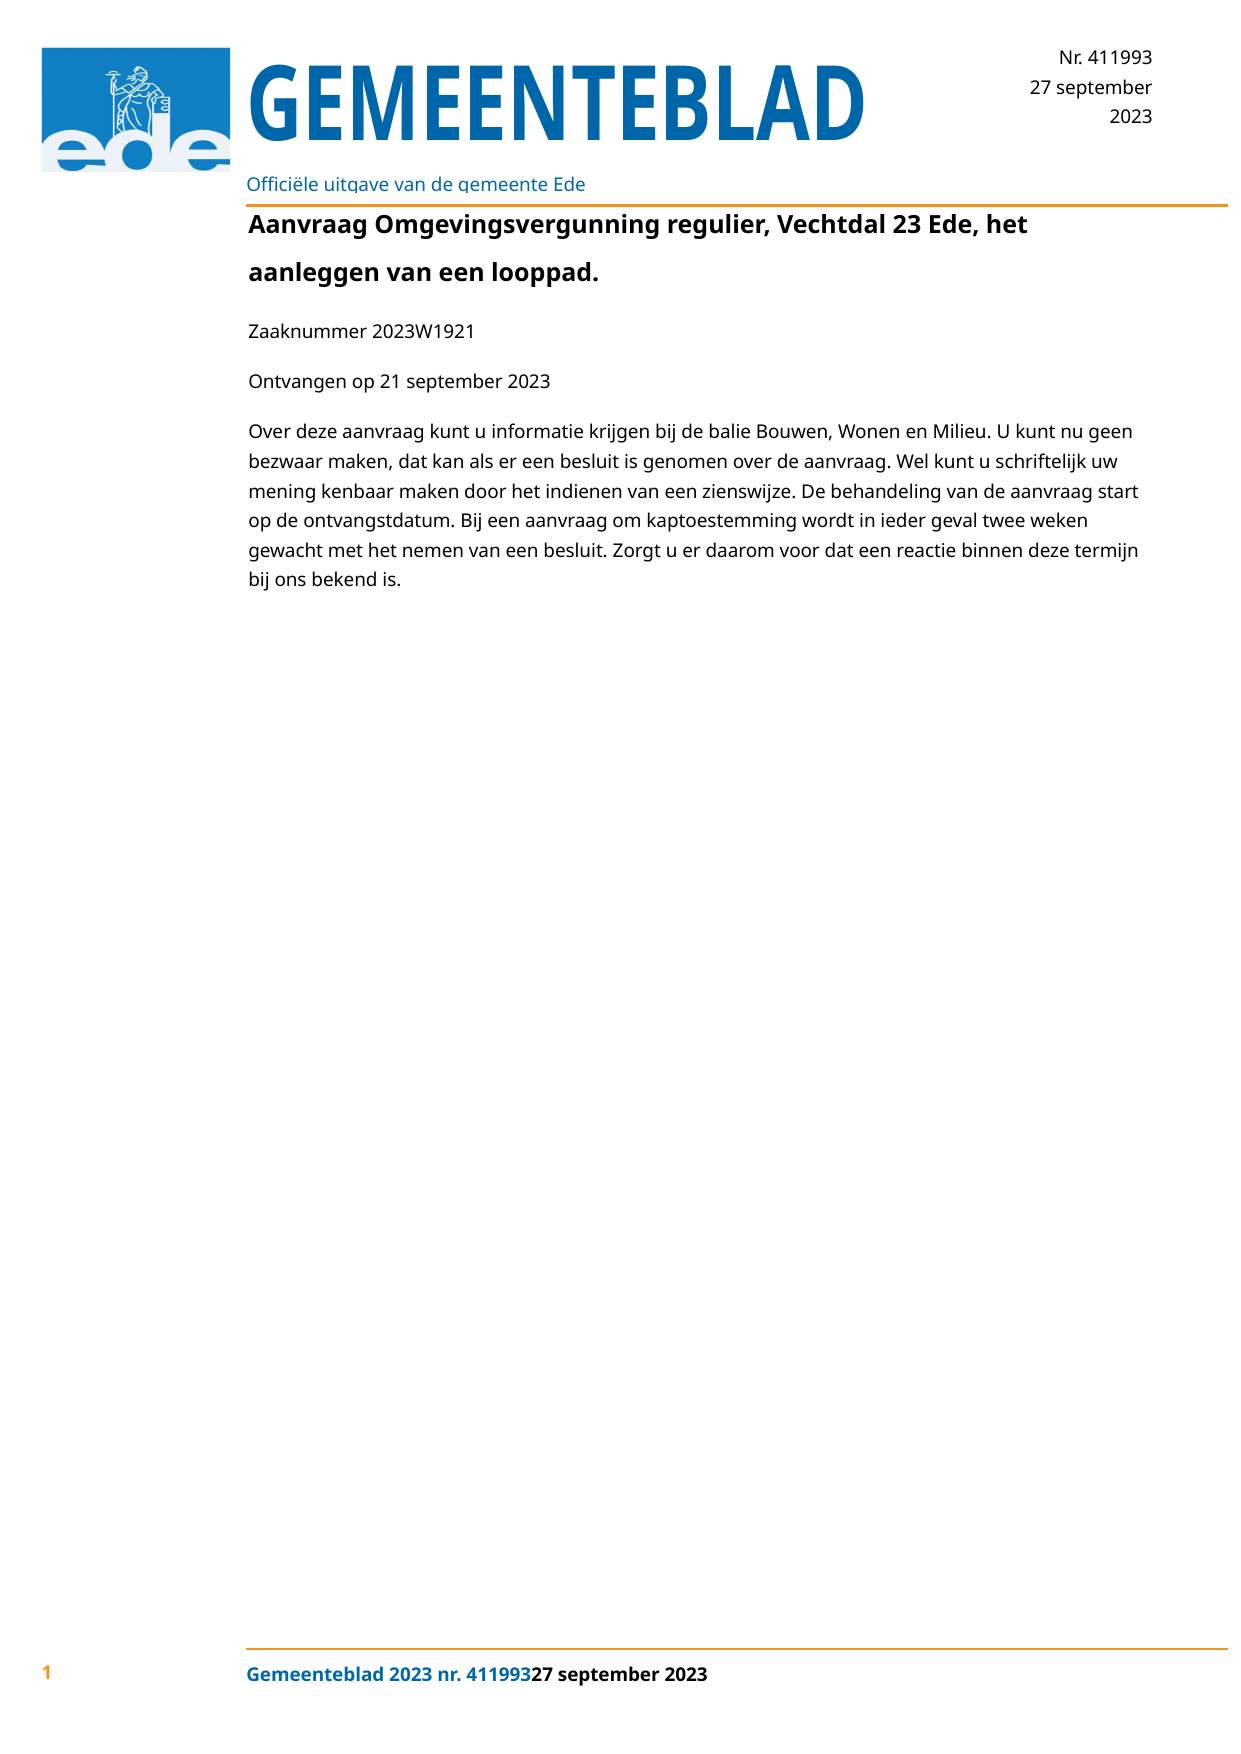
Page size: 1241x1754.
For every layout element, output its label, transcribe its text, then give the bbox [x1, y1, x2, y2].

text Aanvraag Omgevingsvergunning regulier, Vechtdal 23 Ede, het aanleggen van een looppad. [248, 207, 1152, 288]
picture [41, 47, 231, 172]
text Over deze aanvraag kunt u informatie krijgen bij de balie Bouwen, Wonen en Milieu. U kunt nu geen bezwaar maken, dat kan als er een besluit is genomen over de aanvraag. Wel kunt u schriftelijk uw mening kenbaar maken door het indienen van een zienswijze. De behandeling van de aanvraag start op de ontvangstdatum. Bij een aanvraag om kaptoestemming wordt in ieder geval twee weken gewacht met het nemen van een besluit. Zorgt u er daarom voor dat een reactie binnen deze termijn bij ons bekend is. [248, 419, 1152, 592]
text Ontvangen op 21 september 2023 [248, 368, 1152, 394]
text Zaaknummer 2023W1921 [248, 318, 1152, 344]
